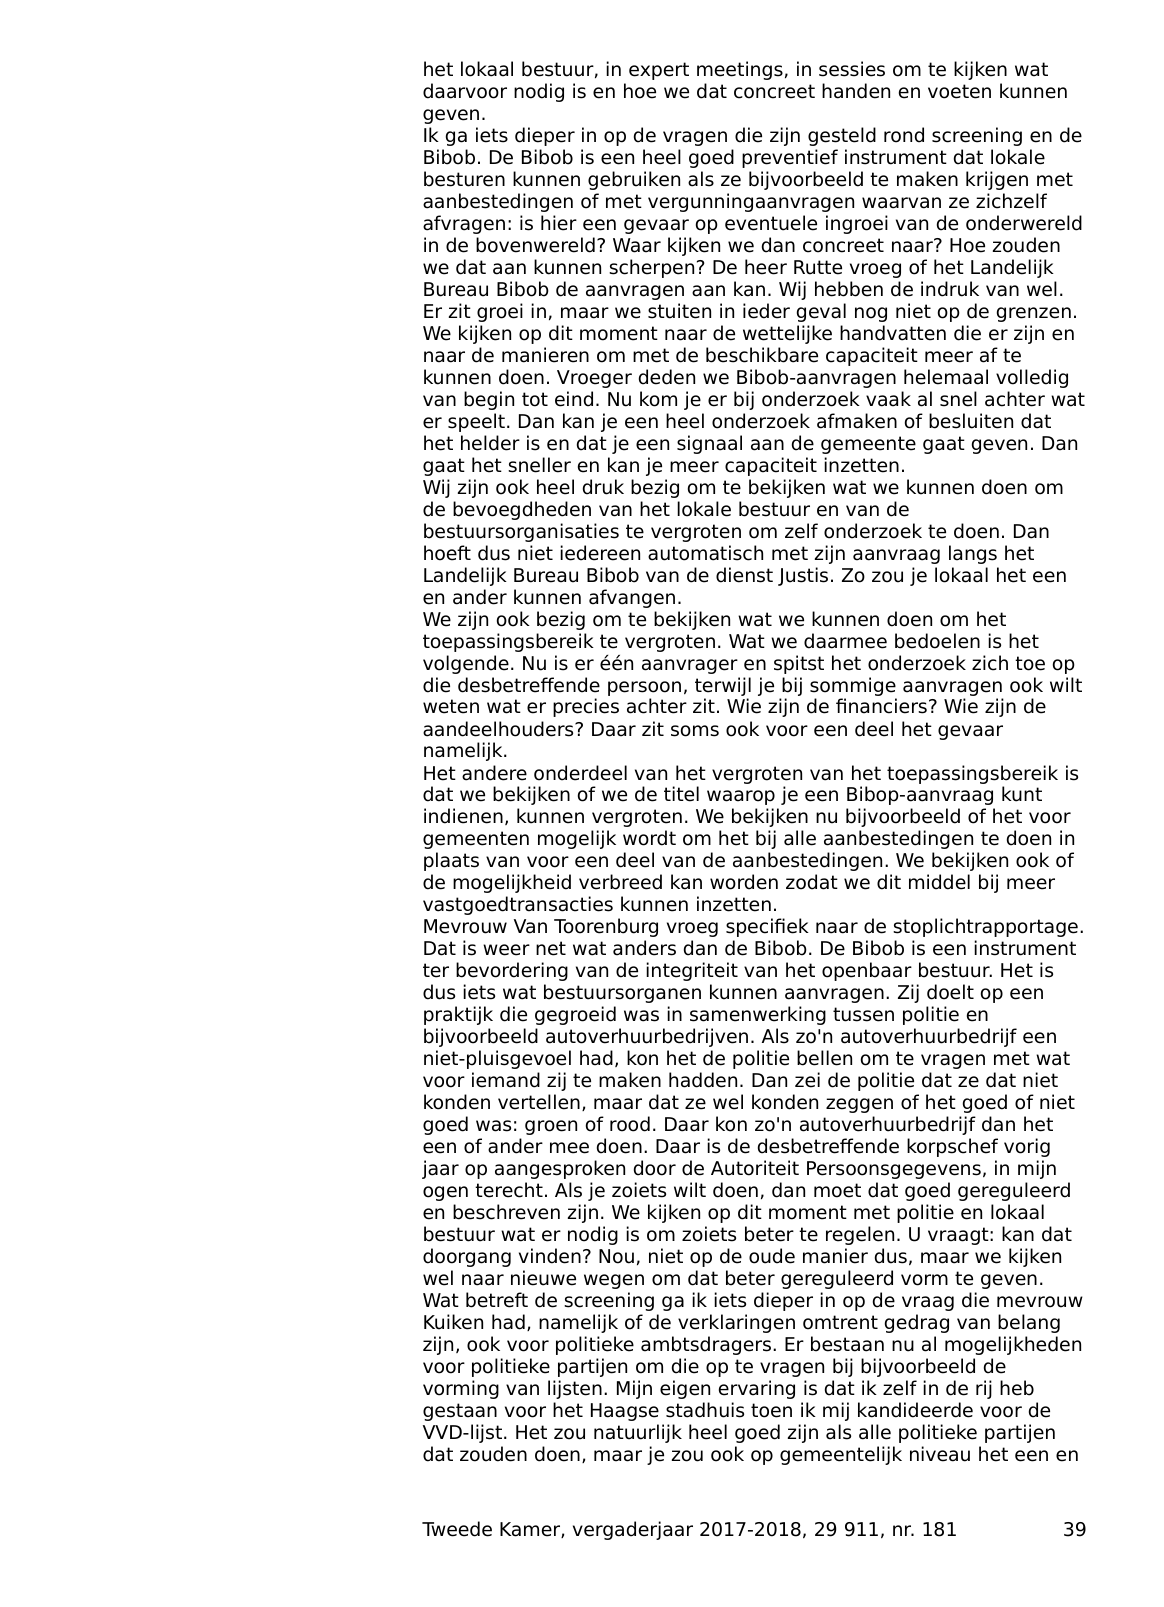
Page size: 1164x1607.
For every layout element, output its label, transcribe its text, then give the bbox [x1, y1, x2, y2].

text Het andere onderdeel van het vergroten van het toepassingsbereik is dat we bekijken of we de titel waarop je een Bibop-aanvraag kunt indienen, kunnen vergroten. We bekijken nu bijvoorbeeld of het voor gemeenten mogelijk wordt om het bij alle aanbestedingen te doen in plaats van voor een deel van de aanbestedingen. We bekijken ook of de mogelijkheid verbreed kan worden zodat we dit middel bij meer vastgoedtransacties kunnen inzetten. [422, 762, 1087, 916]
text Wij zijn ook heel druk bezig om te bekijken wat we kunnen doen om de bevoegdheden van het lokale bestuur en van de bestuursorganisaties te vergroten om zelf onderzoek te doen. Dan hoeft dus niet iedereen automatisch met zijn aanvraag langs het Landelijk Bureau Bibob van de dienst Justis. Zo zou je lokaal het een en ander kunnen afvangen. [422, 477, 1087, 608]
text Wat betreft de screening ga ik iets dieper in op de vraag die mevrouw Kuiken had, namelijk of de verklaringen omtrent gedrag van belang zijn, ook voor politieke ambtsdragers. Er bestaan nu al mogelijkheden voor politieke partijen om die op te vragen bij bijvoorbeeld de vorming van lijsten. Mijn eigen ervaring is dat ik zelf in de rij heb gestaan voor het Haagse stadhuis toen ik mij kandideerde voor de VVD-lijst. Het zou natuurlijk heel goed zijn als alle politieke partijen dat zouden doen, maar je zou ook op gemeentelijk niveau het een en [422, 1290, 1087, 1466]
text We zijn ook bezig om te bekijken wat we kunnen doen om het toepassingsbereik te vergroten. Wat we daarmee bedoelen is het volgende. Nu is er één aanvrager en spitst het onderzoek zich toe op die desbetreffende persoon, terwijl je bij sommige aanvragen ook wilt weten wat er precies achter zit. Wie zijn de financiers? Wie zijn de aandeelhouders? Daar zit soms ook voor een deel het gevaar namelijk. [422, 608, 1087, 762]
text het lokaal bestuur, in expert meetings, in sessies om te kijken wat daarvoor nodig is en hoe we dat concreet handen en voeten kunnen geven. [422, 59, 1087, 125]
text Ik ga iets dieper in op de vragen die zijn gesteld rond screening en de Bibob. De Bibob is een heel goed preventief instrument dat lokale besturen kunnen gebruiken als ze bijvoorbeeld te maken krijgen met aanbestedingen of met vergunningaanvragen waarvan ze zichzelf afvragen: is hier een gevaar op eventuele ingroei van de onderwereld in de bovenwereld? Waar kijken we dan concreet naar? Hoe zouden we dat aan kunnen scherpen? De heer Rutte vroeg of het Landelijk Bureau Bibob de aanvragen aan kan. Wij hebben de indruk van wel. Er zit groei in, maar we stuiten in ieder geval nog niet op de grenzen. We kijken op dit moment naar de wettelijke handvatten die er zijn en naar de manieren om met de beschikbare capaciteit meer af te kunnen doen. Vroeger deden we Bibob-aanvragen helemaal volledig van begin tot eind. Nu kom je er bij onderzoek vaak al snel achter wat er speelt. Dan kan je een heel onderzoek afmaken of besluiten dat het helder is en dat je een signaal aan de gemeente gaat geven. Dan gaat het sneller en kan je meer capaciteit inzetten. [422, 125, 1087, 477]
text Mevrouw Van Toorenburg vroeg specifiek naar de stoplichtrapportage. Dat is weer net wat anders dan de Bibob. De Bibob is een instrument ter bevordering van de integriteit van het openbaar bestuur. Het is dus iets wat bestuursorganen kunnen aanvragen. Zij doelt op een praktijk die gegroeid was in samenwerking tussen politie en bijvoorbeeld autoverhuurbedrijven. Als zo'n autoverhuurbedrijf een niet-pluisgevoel had, kon het de politie bellen om te vragen met wat voor iemand zij te maken hadden. Dan zei de politie dat ze dat niet konden vertellen, maar dat ze wel konden zeggen of het goed of niet goed was: groen of rood. Daar kon zo'n autoverhuurbedrijf dan het een of ander mee doen. Daar is de desbetreffende korpschef vorig jaar op aangesproken door de Autoriteit Persoonsgegevens, in mijn ogen terecht. Als je zoiets wilt doen, dan moet dat goed gereguleerd en beschreven zijn. We kijken op dit moment met politie en lokaal bestuur wat er nodig is om zoiets beter te regelen. U vraagt: kan dat doorgang vinden? Nou, niet op de oude manier dus, maar we kijken wel naar nieuwe wegen om dat beter gereguleerd vorm te geven. [422, 916, 1087, 1290]
